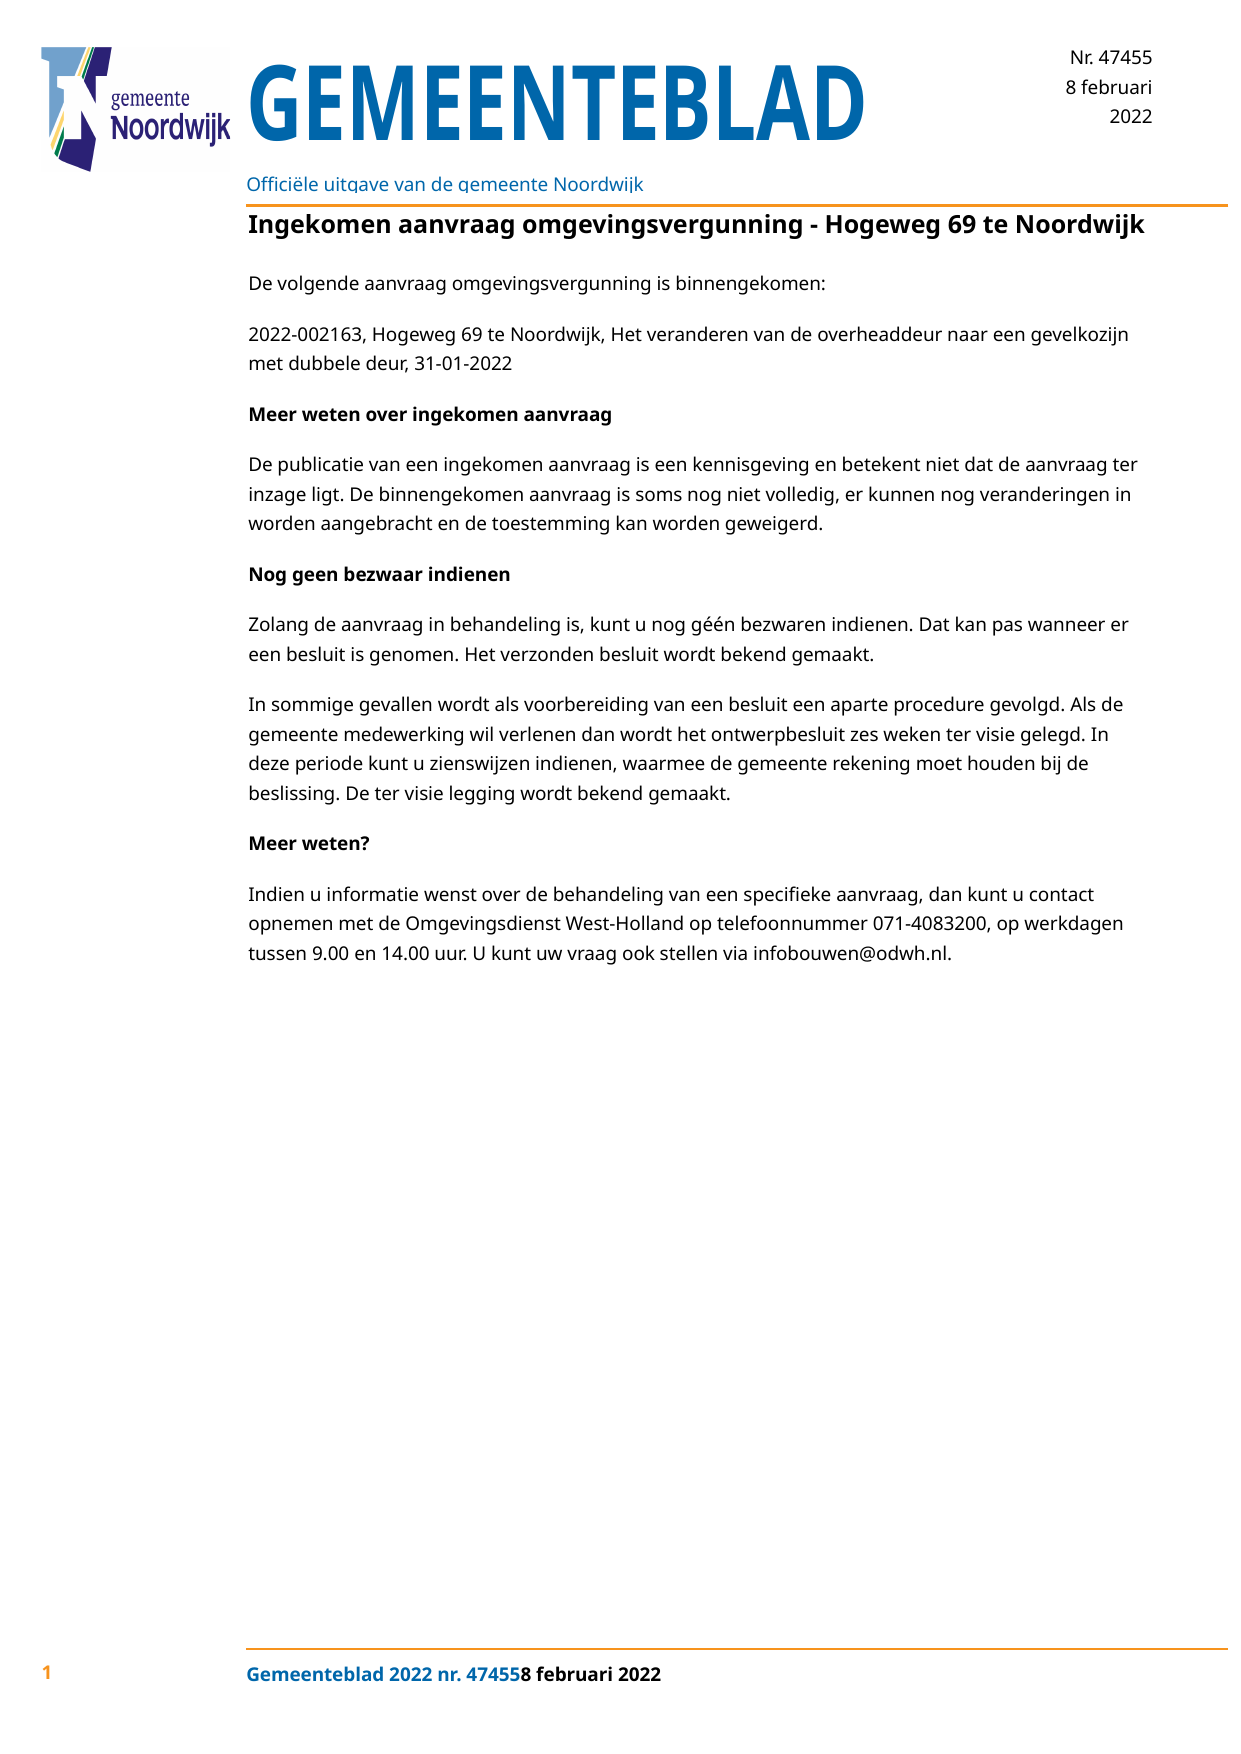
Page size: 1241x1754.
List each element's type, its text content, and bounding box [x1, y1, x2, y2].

text De volgende aanvraag omgevingsvergunning is binnengekomen: [248, 270, 1152, 296]
text Zolang de aanvraag in behandeling is, kunt u nog géén bezwaren indienen. Dat kan pas wanneer er een besluit is genomen. Het verzonden besluit wordt bekend gemaakt. [248, 611, 1152, 666]
text Ingekomen aanvraag omgevingsvergunning - Hogeweg 69 te Noordwijk [248, 207, 1152, 241]
text Meer weten? [248, 830, 1152, 856]
text Nog geen bezwaar indienen [248, 561, 1152, 586]
text 2022-002163, Hogeweg 69 te Noordwijk, Het veranderen van de overheaddeur naar een gevelkozijn met dubbele deur, 31-01-2022 [248, 321, 1152, 376]
text Indien u informatie wenst over de behandeling van een specifieke aanvraag, dan kunt u contact opnemen met de Omgevingsdienst West-Holland op telefoonnummer 071-4083200, op werkdagen tussen 9.00 en 14.00 uur. U kunt uw vraag ook stellen via infobouwen@odwh.nl. [248, 881, 1152, 966]
text De publicatie van een ingekomen aanvraag is een kennisgeving en betekent niet dat de aanvraag ter inzage ligt. De binnengekomen aanvraag is soms nog niet volledig, er kunnen nog veranderingen in worden aangebracht en de toestemming kan worden geweigerd. [248, 451, 1152, 536]
text In sommige gevallen wordt als voorbereiding van een besluit een aparte procedure gevolgd. Als de gemeente medewerking wil verlenen dan wordt het ontwerpbesluit zes weken ter visie gelegd. In deze periode kunt u zienswijzen indienen, waarmee de gemeente rekening moet houden bij de beslissing. De ter visie legging wordt bekend gemaakt. [248, 691, 1152, 806]
text Meer weten over ingekomen aanvraag [248, 401, 1152, 426]
picture [41, 47, 231, 172]
